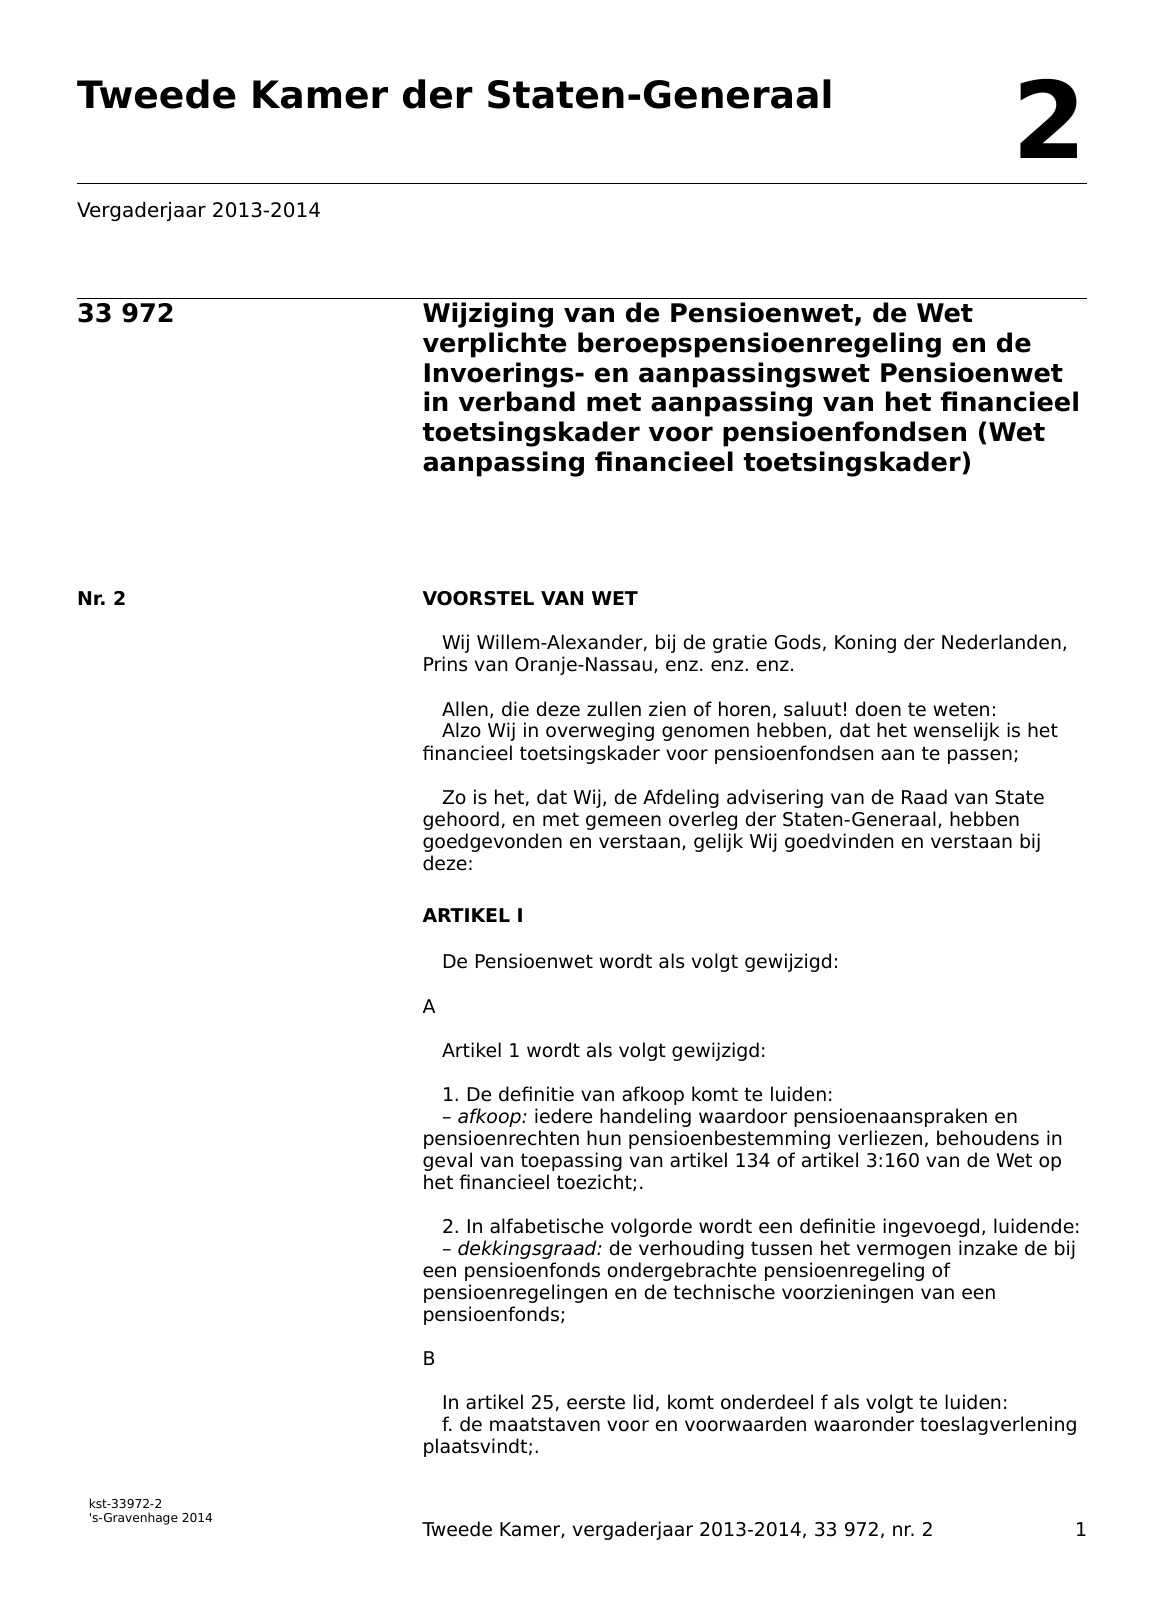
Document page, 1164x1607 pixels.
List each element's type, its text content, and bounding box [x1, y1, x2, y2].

table_header 2 [886, 59, 1087, 183]
text 1. De definitie van afkoop komt te luiden: [422, 1084, 1087, 1106]
text In artikel 25, eerste lid, komt onderdeel f als volgt te luiden: [422, 1392, 1087, 1414]
text – afkoop: iedere handeling waardoor pensioenaanspraken en pensioenrechten hun pensioenbestemming verliezen, behoudens in geval van toepassing van artikel 134 of artikel 3:160 van de Wet op het financieel toezicht;. [422, 1106, 1087, 1194]
text – dekkingsgraad: de verhouding tussen het vermogen inzake de bij een pensioenfonds ondergebrachte pensioenregeling of pensioenregelingen en de technische voorzieningen van een pensioenfonds; [422, 1238, 1087, 1326]
text B [422, 1348, 1087, 1370]
table_header Tweede Kamer der Staten-Generaal [77, 59, 886, 183]
subtitle Nr. 2 VOORSTEL VAN WET [77, 588, 1087, 610]
subtitle ARTIKEL I [422, 904, 1087, 926]
text Wij Willem-Alexander, bij de gratie Gods, Koning der Nederlanden, Prins van Oranje-Nassau, enz. enz. enz. [422, 632, 1087, 676]
text Allen, die deze zullen zien of horen, saluut! doen te weten: [422, 698, 1087, 720]
text De Pensioenwet wordt als volgt gewijzigd: [422, 951, 1087, 973]
text kst-33972-2 [88, 1497, 323, 1511]
subtitle 33 972 Wijziging van de Pensioenwet, de Wet verplichte beroepspensioenregeling en de Invoerings- en aanpassingswet Pensioenwet in verband met aanpassing van het financieel toetsingskader voor pensioenfondsen (Wet aanpassing financieel toetsingskader) [77, 299, 1087, 477]
text f. de maatstaven voor en voorwaarden waaronder toeslagverlening plaatsvindt;. [422, 1414, 1087, 1458]
text A [422, 996, 1087, 1018]
text Artikel 1 wordt als volgt gewijzigd: [422, 1040, 1087, 1062]
table_cell Vergaderjaar 2013-2014 [77, 184, 1087, 298]
text 's-Gravenhage 2014 [88, 1511, 323, 1525]
text 2. In alfabetische volgorde wordt een definitie ingevoegd, luidende: [422, 1216, 1087, 1238]
text Alzo Wij in overweging genomen hebben, dat het wenselijk is het financieel toetsingskader voor pensioenfondsen aan te passen; [422, 720, 1087, 764]
text Zo is het, dat Wij, de Afdeling advisering van de Raad van State gehoord, en met gemeen overleg der Staten-Generaal, hebben goedgevonden en verstaan, gelijk Wij goedvinden en verstaan bij deze: [422, 787, 1087, 874]
